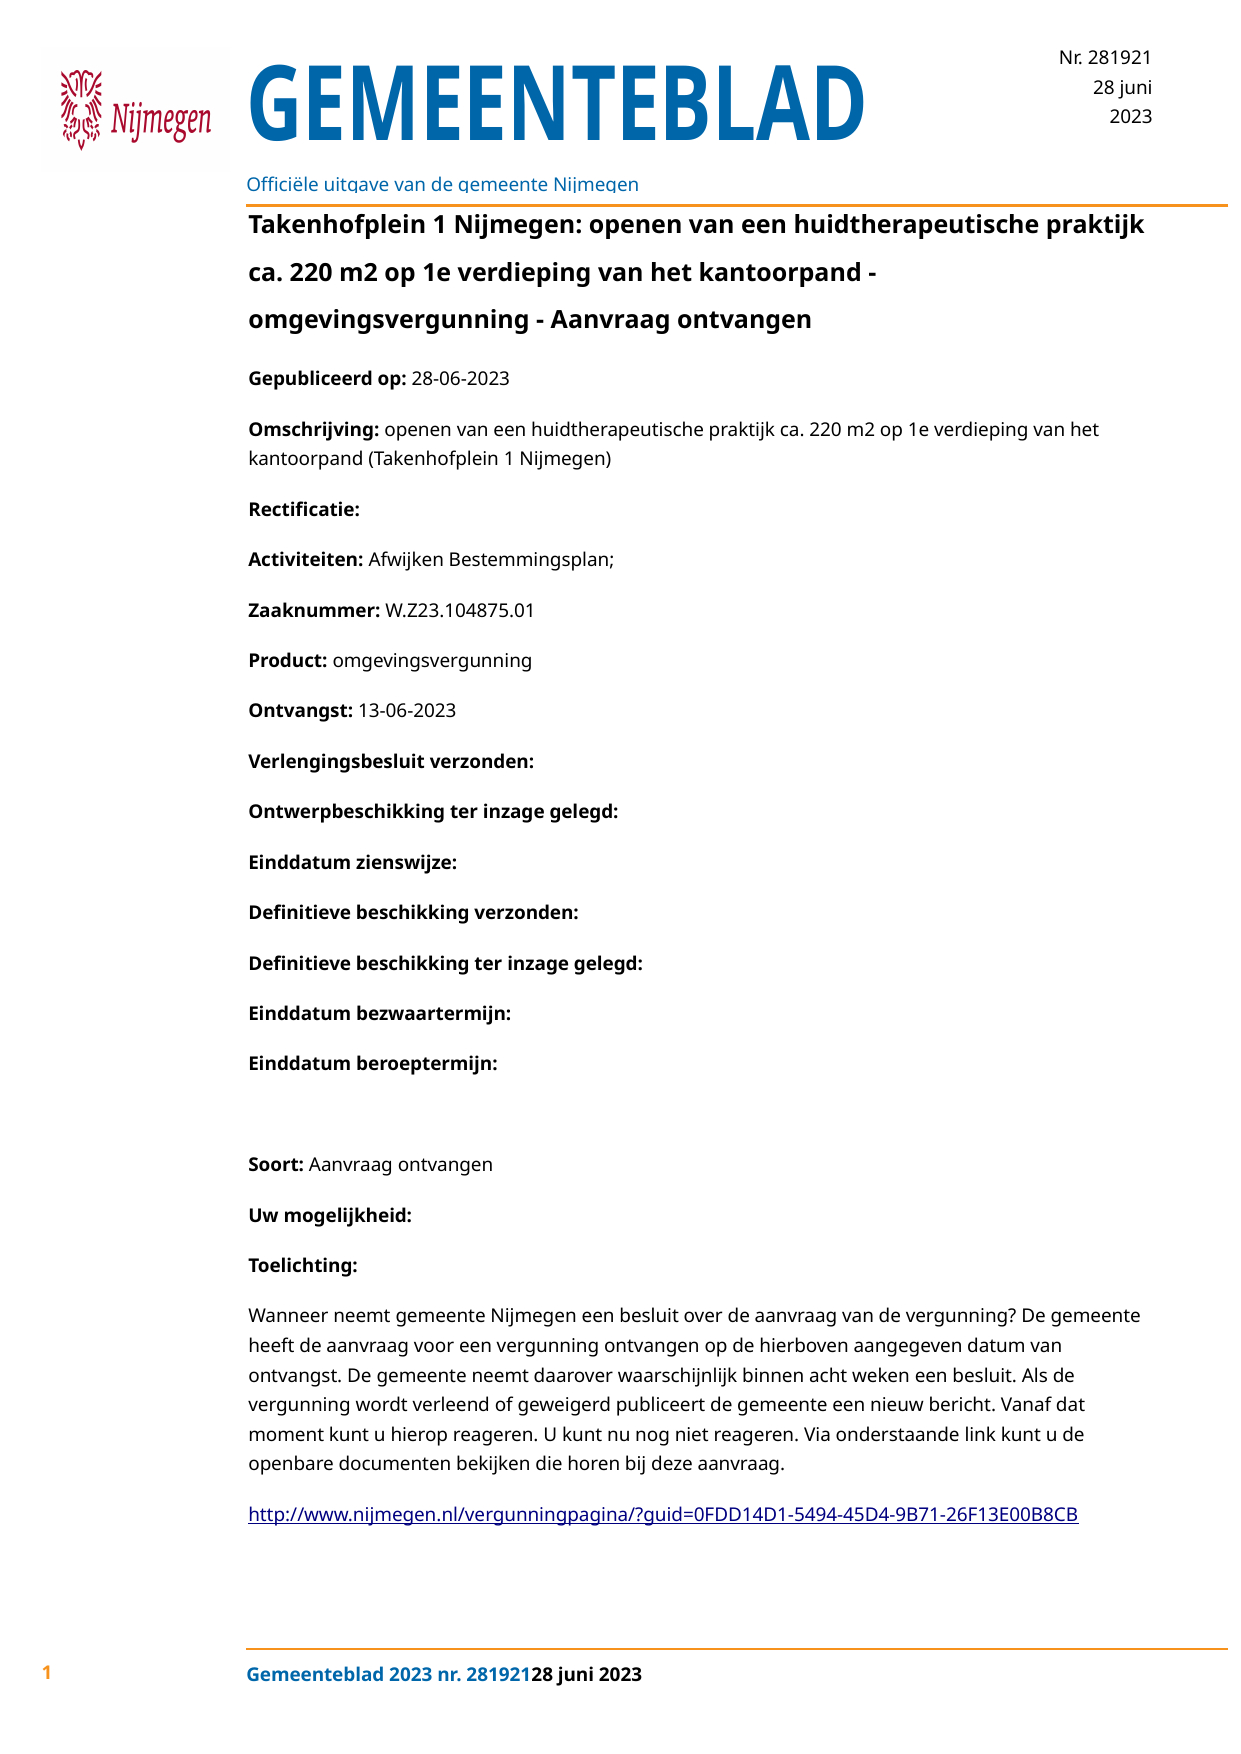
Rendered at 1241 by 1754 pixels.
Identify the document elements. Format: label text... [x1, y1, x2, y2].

text Gepubliceerd op: 28-06-2023 [248, 366, 1152, 391]
text Toelichting: [248, 1252, 1152, 1278]
text Zaaknummer: W.Z23.104875.01 [248, 597, 1152, 622]
text Verlengingsbesluit verzonden: [248, 748, 1152, 774]
text Takenhofplein 1 Nijmegen: openen van een huidtherapeutische praktijk ca. 220 m2 op 1e verdieping van het kantoorpand - omgevingsvergunning - Aanvraag ontvangen [248, 207, 1152, 336]
text Definitieve beschikking verzonden: [248, 899, 1152, 925]
text Einddatum beroeptermijn: [248, 1051, 1152, 1076]
text Ontwerpbeschikking ter inzage gelegd: [248, 798, 1152, 824]
picture [41, 47, 231, 172]
text Ontvangst: 13-06-2023 [248, 698, 1152, 723]
text http://www.nijmegen.nl/vergunningpagina/?guid=0FDD14D1-5494-45D4-9B71-26F13E00B8CB [248, 1501, 1152, 1527]
text Soort: Aanvraag ontvangen [248, 1151, 1152, 1177]
text Definitieve beschikking ter inzage gelegd: [248, 950, 1152, 975]
text Rectificatie: [248, 496, 1152, 522]
text Activiteiten: Afwijken Bestemmingsplan; [248, 546, 1152, 572]
text Wanneer neemt gemeente Nijmegen een besluit over de aanvraag van de vergunning? De gemeente heeft de aanvraag voor een vergunning ontvangen op de hierboven aangegeven datum van ontvangst. De gemeente neemt daarover waarschijnlijk binnen acht weken een besluit. Als de vergunning wordt verleend of geweigerd publiceert de gemeente een nieuw bericht. Vanaf dat moment kunt u hierop reageren. U kunt nu nog niet reageren. Via onderstaande link kunt u de openbare documenten bekijken die horen bij deze aanvraag. [248, 1303, 1152, 1476]
text Einddatum zienswijze: [248, 849, 1152, 874]
text Product: omgevingsvergunning [248, 647, 1152, 673]
text Omschrijving: openen van een huidtherapeutische praktijk ca. 220 m2 op 1e verdieping van het kantoorpand (Takenhofplein 1 Nijmegen) [248, 416, 1152, 471]
text Uw mogelijkheid: [248, 1202, 1152, 1227]
text Einddatum bezwaartermijn: [248, 1000, 1152, 1026]
